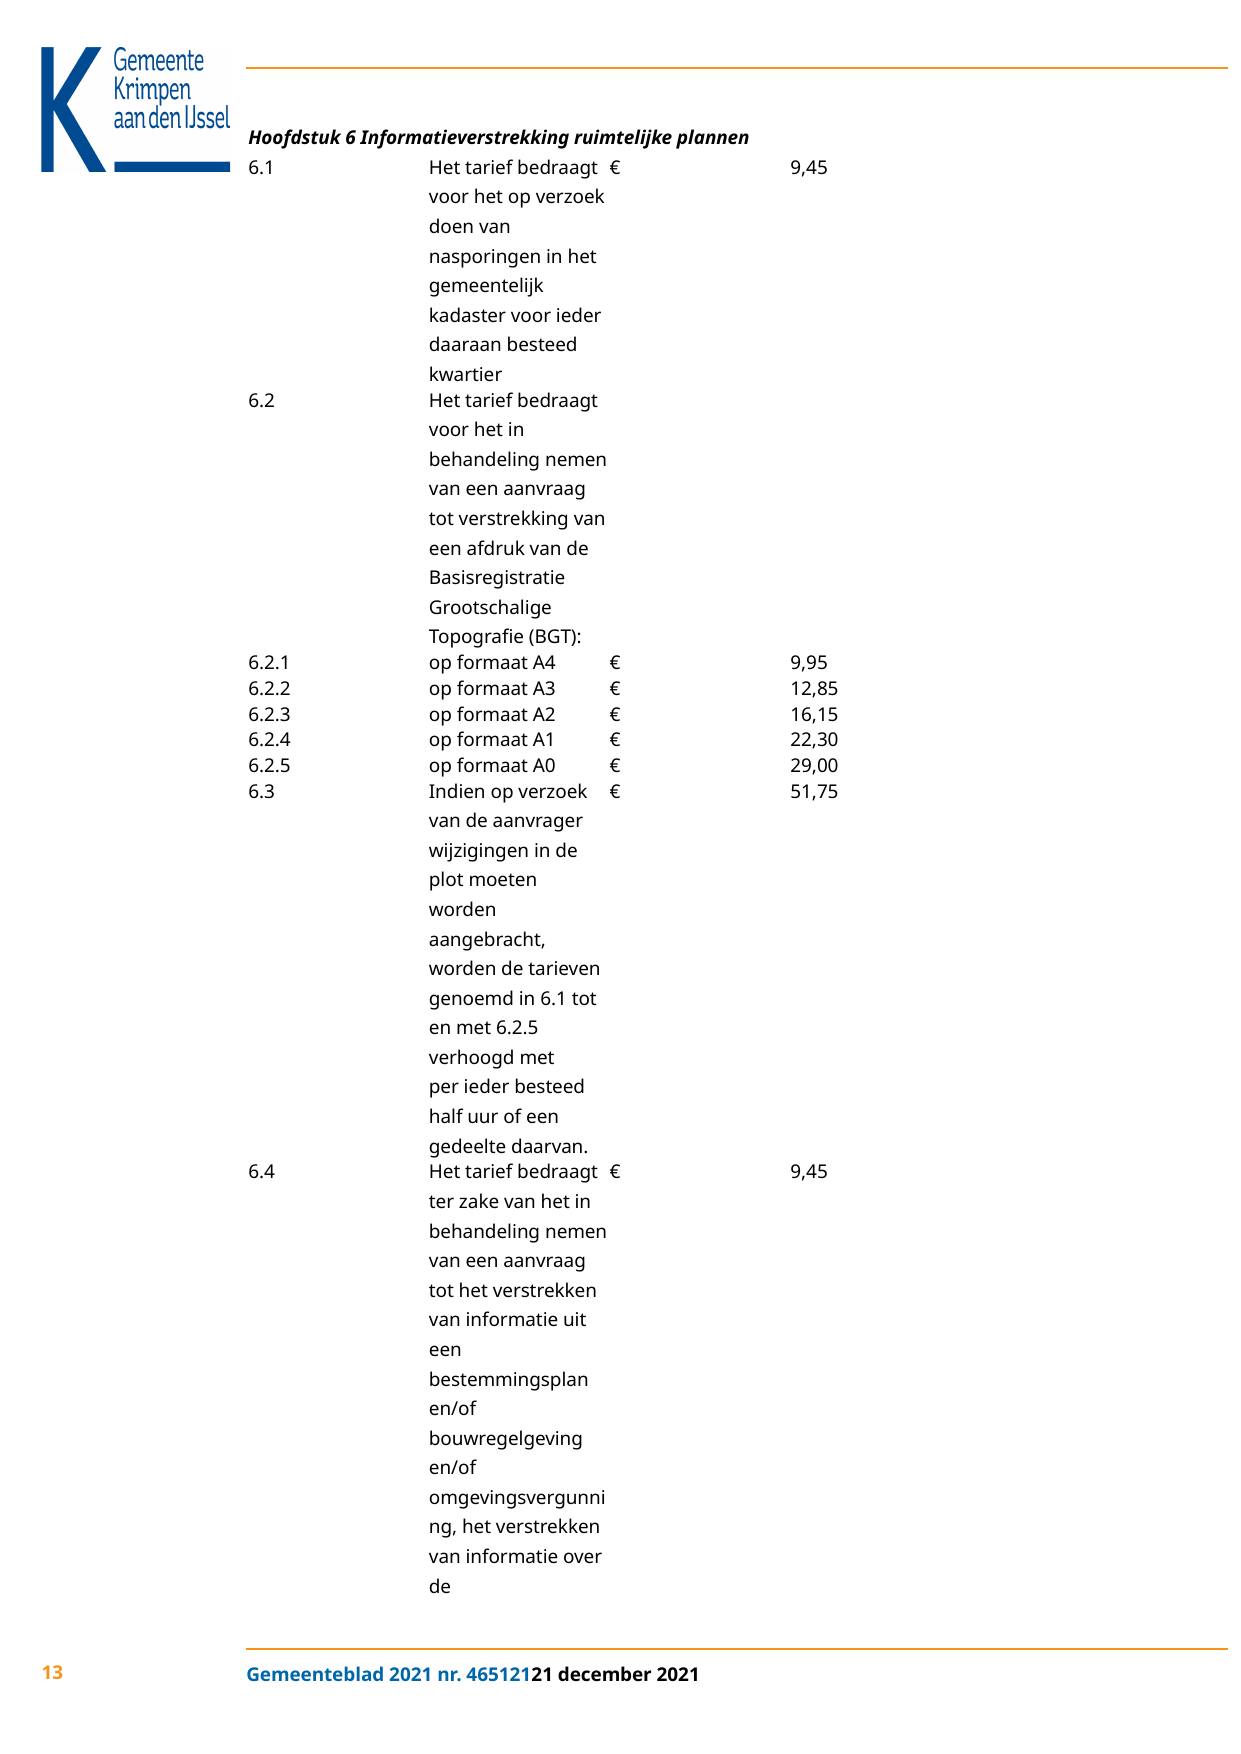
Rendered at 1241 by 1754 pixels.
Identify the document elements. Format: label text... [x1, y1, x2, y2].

table_cell 6.2.2 [248, 675, 429, 701]
table_header 6.1 [248, 154, 429, 387]
table_cell € [609, 701, 790, 726]
table_cell € [609, 778, 790, 1159]
table_cell op formaat A3 [429, 675, 609, 701]
table_cell 29,00 [790, 752, 1152, 778]
table_cell 6.3 [248, 778, 429, 1159]
table_header € [609, 154, 790, 387]
table_cell 6.4 [248, 1159, 429, 1598]
table_cell op formaat A4 [429, 649, 609, 675]
table_cell 9,95 [790, 649, 1152, 675]
table_cell 6.2.3 [248, 701, 429, 726]
table_cell 6.2 [248, 387, 429, 649]
table_cell 16,15 [790, 701, 1152, 726]
picture [41, 47, 231, 172]
table_cell 6.2.5 [248, 752, 429, 778]
table_cell op formaat A0 [429, 752, 609, 778]
table_cell 6.2.4 [248, 726, 429, 752]
table_cell 12,85 [790, 675, 1152, 701]
table_cell [609, 387, 1152, 649]
table_cell € [609, 649, 790, 675]
table_cell 22,30 [790, 726, 1152, 752]
table_cell € [609, 1159, 790, 1598]
table_cell 9,45 [790, 1159, 1152, 1598]
table_header 9,45 [790, 154, 1152, 387]
table_cell 51,75 [790, 778, 1152, 1159]
table_cell op formaat A1 [429, 726, 609, 752]
table_cell € [609, 726, 790, 752]
table_cell Het tarief bedraagt voor het in behandeling nemen van een aanvraag tot verstrekking van een afdruk van de Basisregistratie Grootschalige Topografie (BGT): [429, 387, 609, 649]
table_cell op formaat A2 [429, 701, 609, 726]
table_cell Indien op verzoek van de aanvrager wijzigingen in de plot moeten worden aangebracht, worden de tarieven genoemd in 6.1 tot en met 6.2.5 verhoogd met per ieder besteed half uur of een gedeelte daarvan. [429, 778, 609, 1159]
table_cell Het tarief bedraagt ter zake van het in behandeling nemen van een aanvraag tot het verstrekken van informatie uit een bestemmingsplan en/of bouwregelgeving en/of omgevingsvergunning, het verstrekken van informatie over de [429, 1159, 609, 1598]
table_cell € [609, 675, 790, 701]
table_cell € [609, 752, 790, 778]
text Hoofdstuk 6 Informatieverstrekking ruimtelijke plannen [248, 124, 1152, 150]
table_header Het tarief bedraagt voor het op verzoek doen van nasporingen in het gemeentelijk kadaster voor ieder daaraan besteed kwartier [429, 154, 609, 387]
table_cell 6.2.1 [248, 649, 429, 675]
